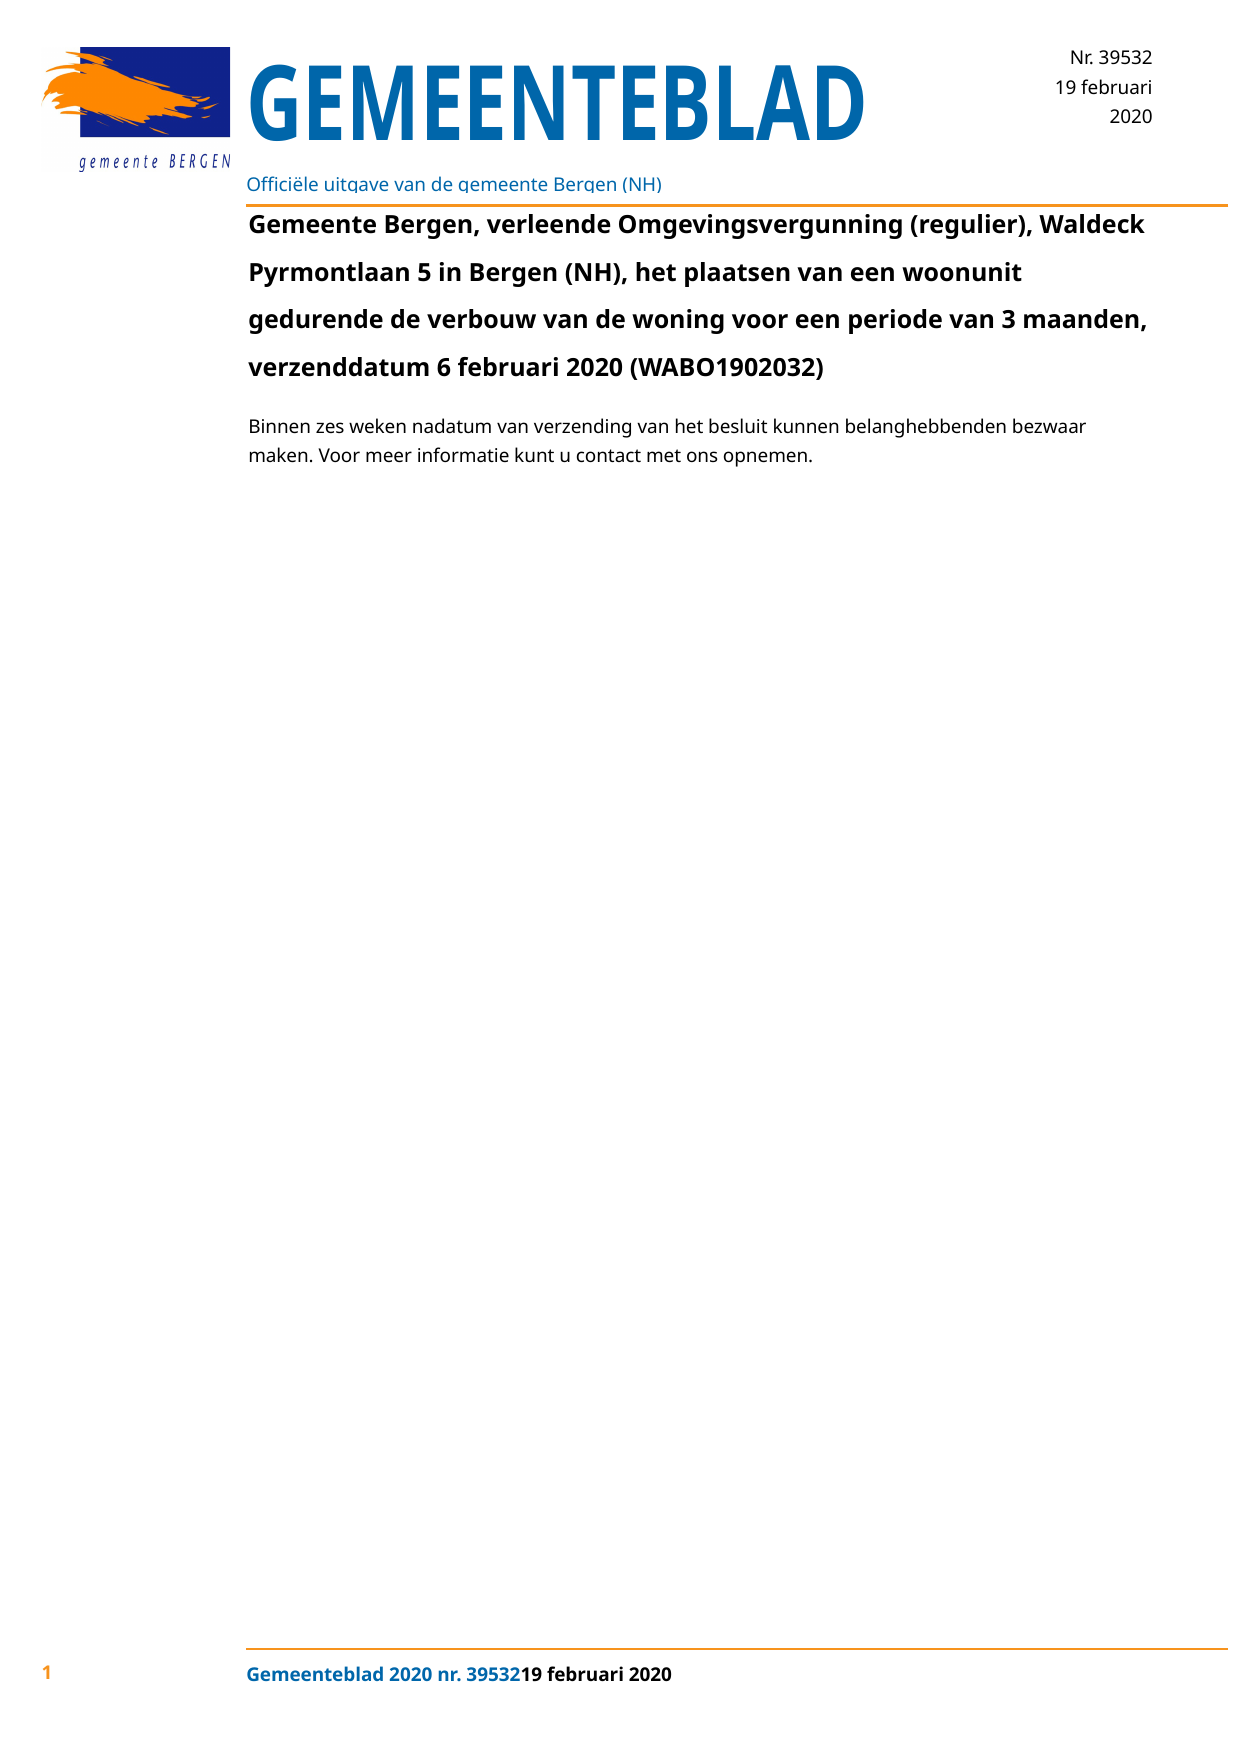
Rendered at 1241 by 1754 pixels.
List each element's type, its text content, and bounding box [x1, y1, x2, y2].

text Binnen zes weken nadatum van verzending van het besluit kunnen belanghebbenden bezwaar maken. Voor meer informatie kunt u contact met ons opnemen. [248, 413, 1152, 468]
text Gemeente Bergen, verleende Omgevingsvergunning (regulier), Waldeck Pyrmontlaan 5 in Bergen (NH), het plaatsen van een woonunit gedurende de verbouw van de woning voor een periode van 3 maanden, verzenddatum 6 februari 2020 (WABO1902032) [248, 207, 1152, 384]
picture [41, 47, 231, 172]
